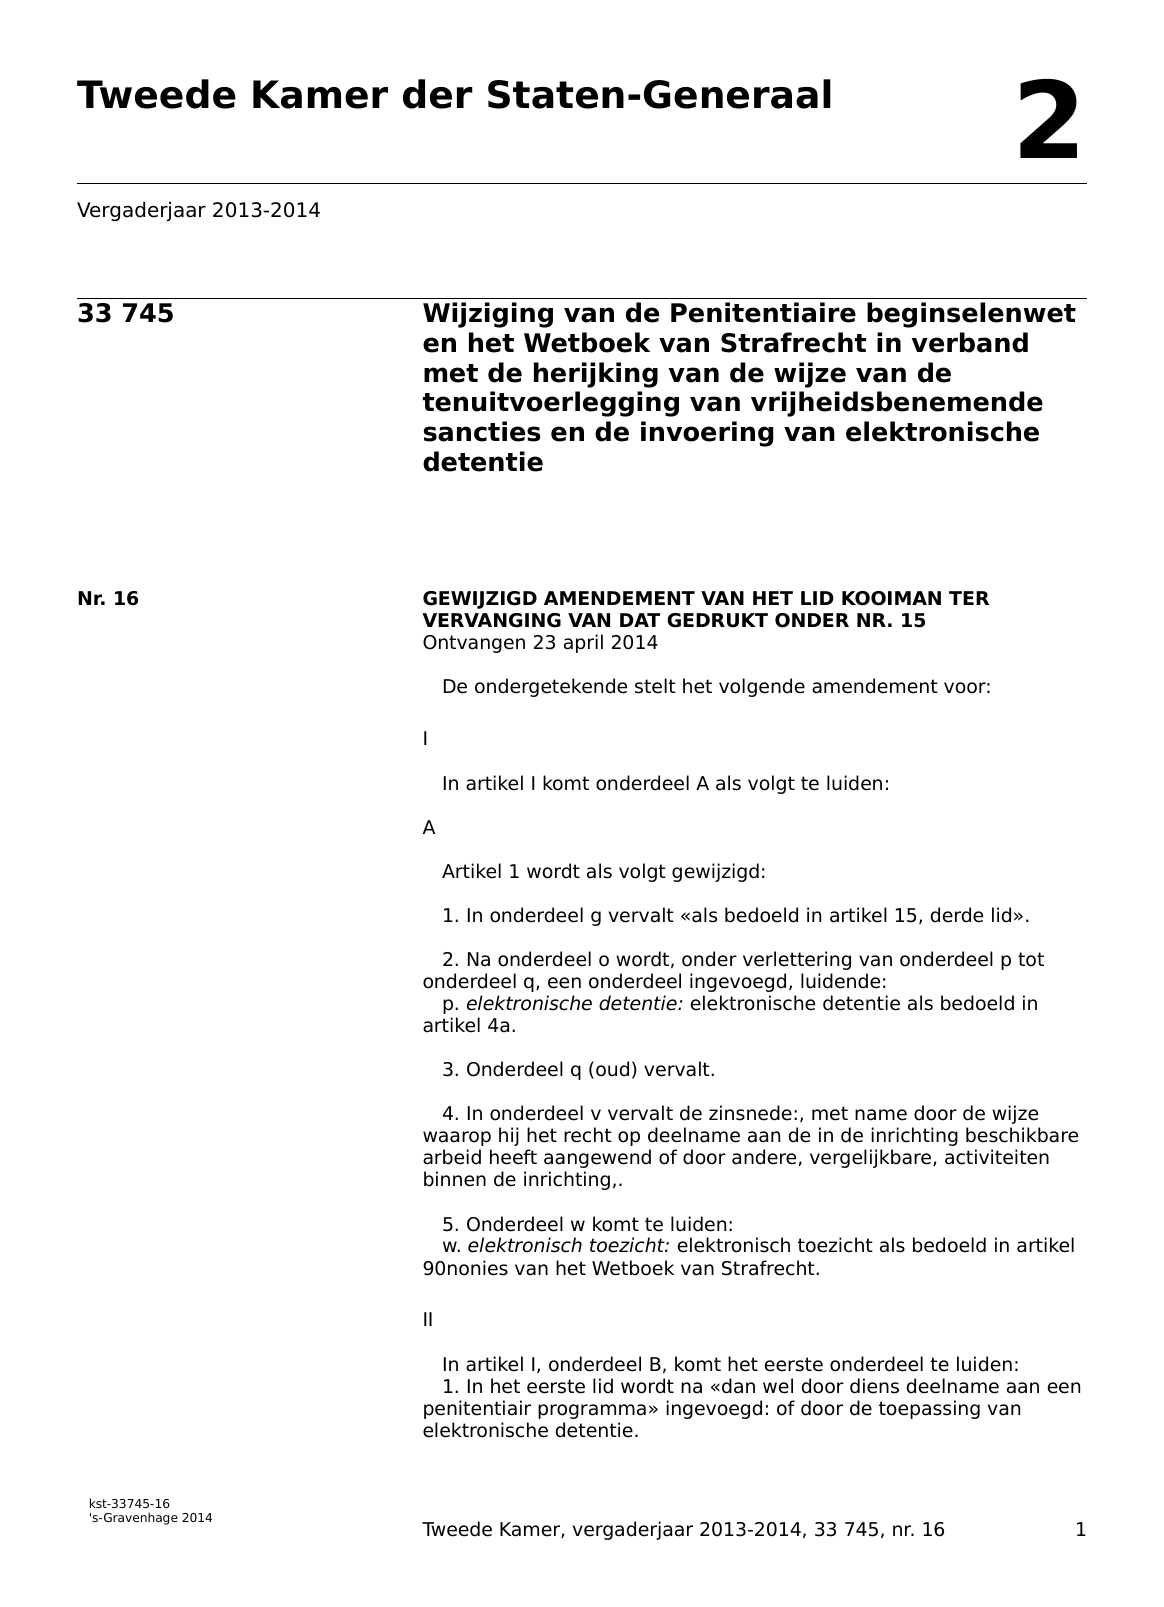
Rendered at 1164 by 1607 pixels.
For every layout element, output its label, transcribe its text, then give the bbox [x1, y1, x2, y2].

text kst-33745-16 [88, 1497, 323, 1511]
text 's-Gravenhage 2014 [88, 1511, 323, 1525]
text 3. Onderdeel q (oud) vervalt. [422, 1059, 1087, 1081]
text Ontvangen 23 april 2014 [422, 632, 1087, 654]
text In artikel I, onderdeel B, komt het eerste onderdeel te luiden: [422, 1353, 1087, 1376]
text A [422, 817, 1087, 838]
table_header Tweede Kamer der Staten-Generaal [77, 59, 886, 183]
text 2. Na onderdeel o wordt, onder verlettering van onderdeel p tot onderdeel q, een onderdeel ingevoegd, luidende: [422, 949, 1087, 993]
text w. elektronisch toezicht: elektronisch toezicht als bedoeld in artikel 90nonies van het Wetboek van Strafrecht. [422, 1235, 1087, 1279]
text 1. In het eerste lid wordt na «dan wel door diens deelname aan een penitentiair programma» ingevoegd: of door de toepassing van elektronische detentie. [422, 1376, 1087, 1441]
table_header 2 [886, 59, 1087, 183]
subtitle I [422, 728, 1087, 750]
text Artikel 1 wordt als volgt gewijzigd: [422, 861, 1087, 883]
text De ondergetekende stelt het volgende amendement voor: [422, 676, 1087, 698]
subtitle II [422, 1309, 1087, 1331]
text 1. In onderdeel g vervalt «als bedoeld in artikel 15, derde lid». [422, 905, 1087, 927]
text p. elektronische detentie: elektronische detentie als bedoeld in artikel 4a. [422, 993, 1087, 1037]
subtitle Nr. 16 GEWIJZIGD AMENDEMENT VAN HET LID KOOIMAN TER VERVANGING VAN DAT GEDRUKT ONDER NR. 15 [77, 588, 1087, 632]
subtitle 33 745 Wijziging van de Penitentiaire beginselenwet en het Wetboek van Strafrecht in verband met de herijking van de wijze van de tenuitvoerlegging van vrijheidsbenemende sancties en de invoering van elektronische detentie [77, 299, 1087, 477]
table_cell Vergaderjaar 2013-2014 [77, 184, 1087, 298]
text 4. In onderdeel v vervalt de zinsnede:, met name door de wijze waarop hij het recht op deelname aan de in de inrichting beschikbare arbeid heeft aangewend of door andere, vergelijkbare, activiteiten binnen de inrichting,. [422, 1103, 1087, 1191]
text 5. Onderdeel w komt te luiden: [422, 1213, 1087, 1235]
text In artikel I komt onderdeel A als volgt te luiden: [422, 772, 1087, 794]
